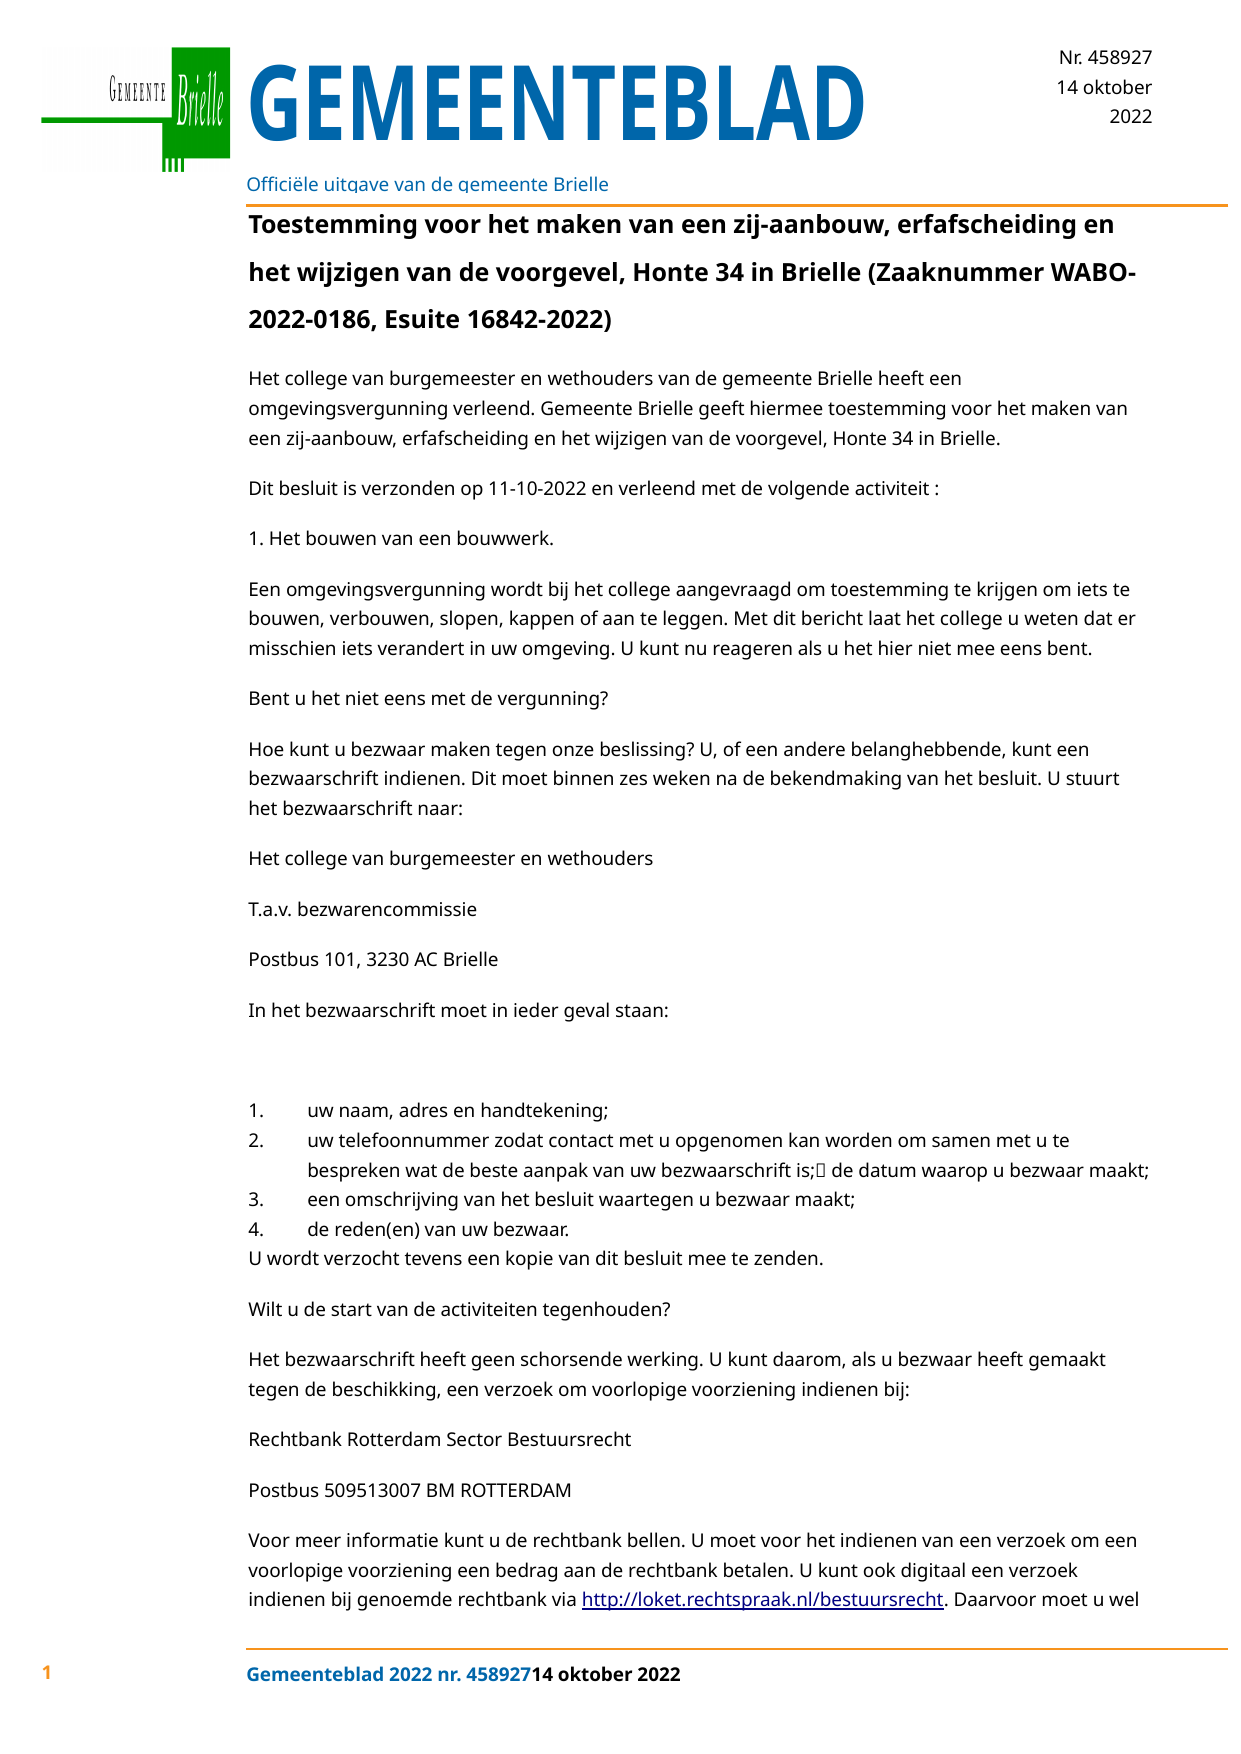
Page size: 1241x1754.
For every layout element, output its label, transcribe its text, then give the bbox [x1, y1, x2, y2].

text Toestemming voor het maken van een zij-aanbouw, erfafscheiding en het wijzigen van de voorgevel, Honte 34 in Brielle (Zaaknummer WABO-2022-0186, Esuite 16842-2022) [248, 207, 1152, 336]
text In het bezwaarschrift moet in ieder geval staan: [248, 997, 1152, 1022]
text Wilt u de start van de activiteiten tegenhouden? [248, 1296, 1152, 1322]
list de reden(en) van uw bezwaar. [248, 1216, 1152, 1242]
text U wordt verzocht tevens een kopie van dit besluit mee te zenden. [248, 1246, 1152, 1271]
list een omschrijving van het besluit waartegen u bezwaar maakt; [248, 1186, 1152, 1212]
text Rechtbank Rotterdam Sector Bestuursrecht [248, 1426, 1152, 1452]
text Hoe kunt u bezwaar maken tegen onze beslissing? U, of een andere belanghebbende, kunt een bezwaarschrift indienen. Dit moet binnen zes weken na de bekendmaking van het besluit. U stuurt het bezwaarschrift naar: [248, 736, 1152, 821]
text Dit besluit is verzonden op 11-10-2022 en verleend met de volgende activiteit : [248, 475, 1152, 501]
text Postbus 101, 3230 AC Brielle [248, 946, 1152, 972]
text Het bezwaarschrift heeft geen schorsende werking. U kunt daarom, als u bezwaar heeft gemaakt tegen de beschikking, een verzoek om voorlopige voorziening indienen bij: [248, 1346, 1152, 1402]
text Postbus 509513007 BM ROTTERDAM [248, 1477, 1152, 1502]
text T.a.v. bezwarencommissie [248, 896, 1152, 922]
list uw naam, adres en handtekening; [248, 1098, 1152, 1123]
picture [41, 47, 231, 172]
list uw telefoonnummer zodat contact met u opgenomen kan worden om samen met u te bespreken wat de beste aanpak van uw bezwaarschrift is; de datum waarop u bezwaar maakt; [248, 1127, 1152, 1182]
text Een omgevingsvergunning wordt bij het college aangevraagd om toestemming te krijgen om iets te bouwen, verbouwen, slopen, kappen of aan te leggen. Met dit bericht laat het college u weten dat er misschien iets verandert in uw omgeving. U kunt nu reageren als u het hier niet mee eens bent. [248, 576, 1152, 661]
text Het college van burgemeester en wethouders van de gemeente Brielle heeft een omgevingsvergunning verleend. Gemeente Brielle geeft hiermee toestemming voor het maken van een zij-aanbouw, erfafscheiding en het wijzigen van de voorgevel, Honte 34 in Brielle. [248, 366, 1152, 450]
text 1. Het bouwen van een bouwwerk. [248, 526, 1152, 551]
text Voor meer informatie kunt u de rechtbank bellen. U moet voor het indienen van een verzoek om een voorlopige voorziening een bedrag aan de rechtbank betalen. U kunt ook digitaal een verzoek indienen bij genoemde rechtbank via http://loket.rechtspraak.nl/bestuursrecht. Daarvoor moet u wel [248, 1527, 1152, 1612]
text Bent u het niet eens met de vergunning? [248, 686, 1152, 711]
text Het college van burgemeester en wethouders [248, 846, 1152, 871]
